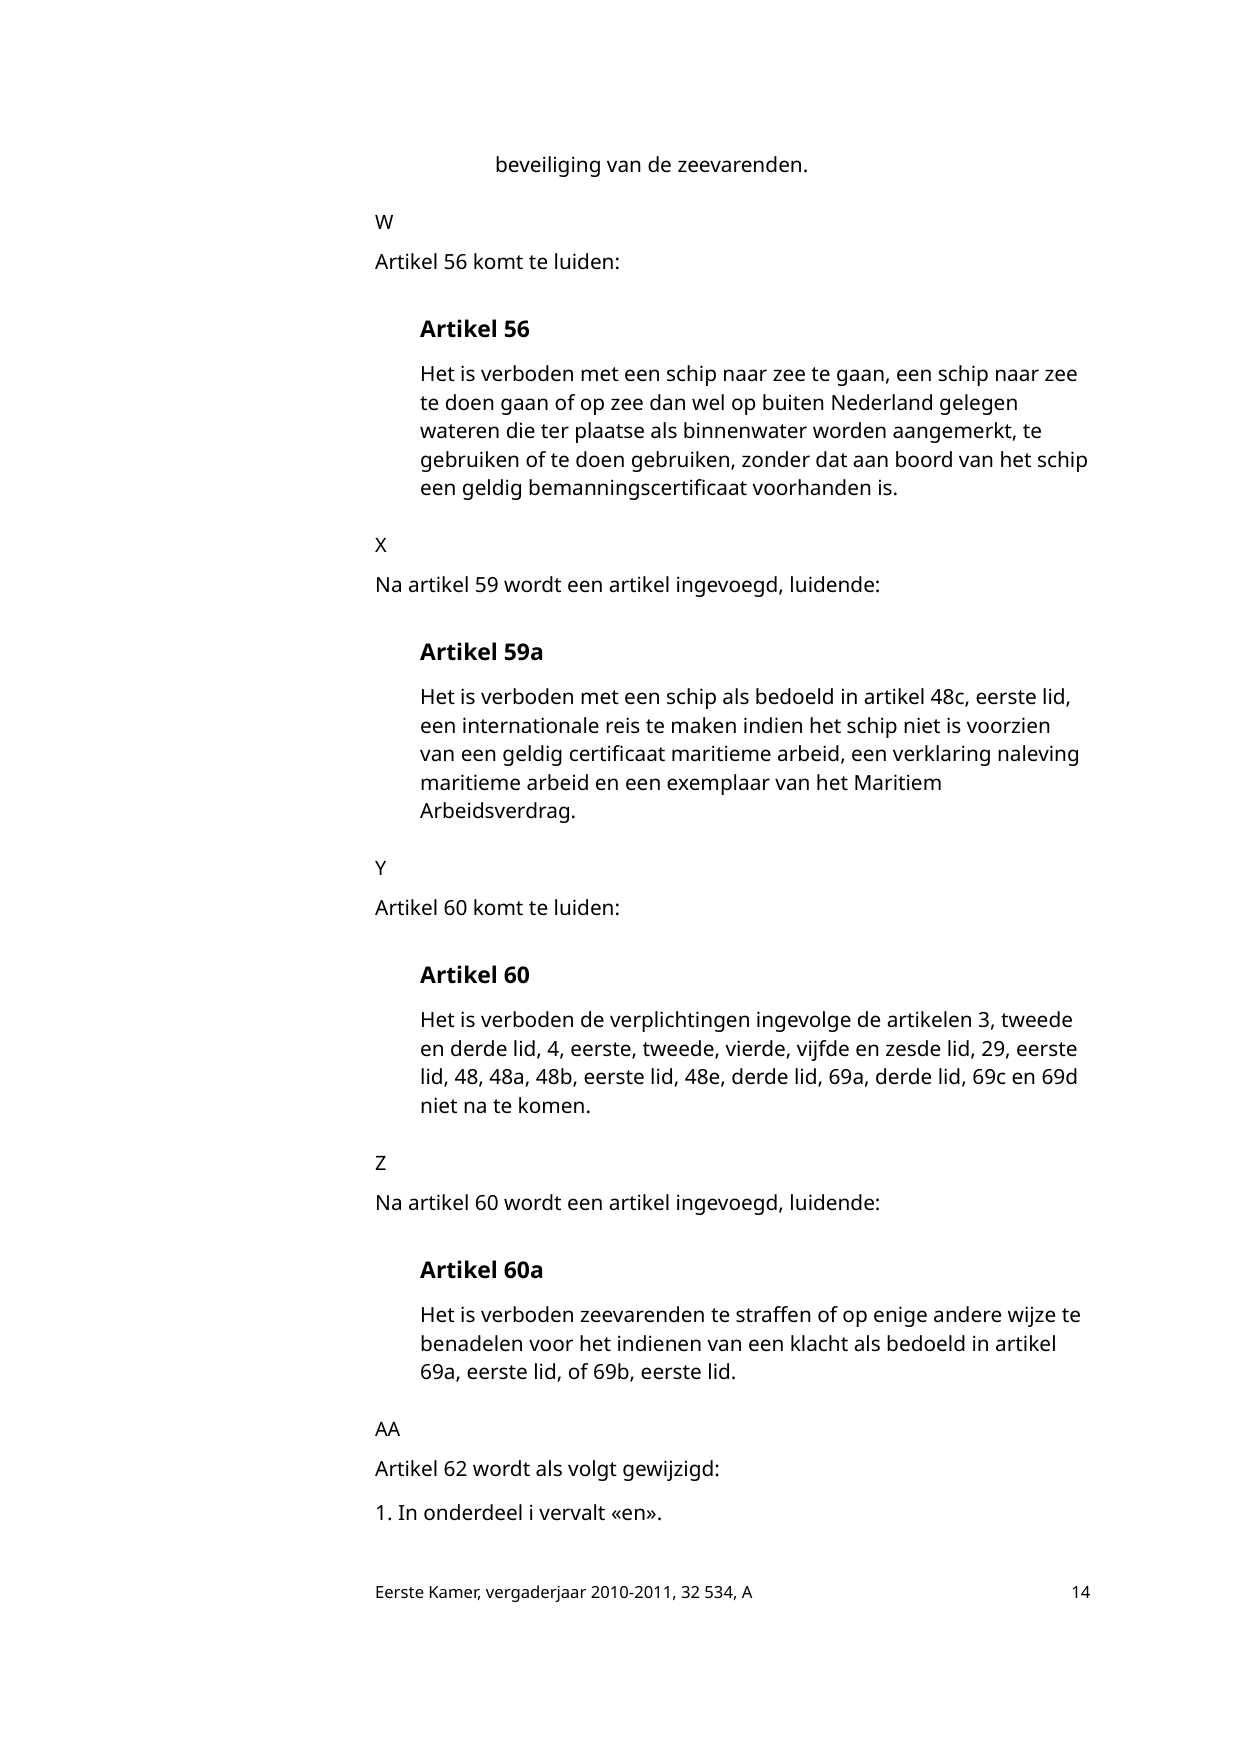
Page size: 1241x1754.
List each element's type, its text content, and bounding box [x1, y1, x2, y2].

list beveiliging van de zeevarenden. [420, 150, 1090, 178]
text Z [375, 1149, 1090, 1176]
text Na artikel 60 wordt een artikel ingevoegd, luidende: [375, 1188, 1090, 1217]
text X [375, 532, 1090, 558]
text Het is verboden de verplichtingen ingevolge de artikelen 3, tweede en derde lid, 4, eerste, tweede, vierde, vijfde en zesde lid, 29, eerste lid, 48, 48a, 48b, eerste lid, 48e, derde lid, 69a, derde lid, 69c en 69d niet na te komen. [420, 1006, 1090, 1119]
text Y [375, 855, 1090, 882]
text AA [375, 1416, 1090, 1443]
text Artikel 62 wordt als volgt gewijzigd: [375, 1454, 1090, 1483]
text 1. In onderdeel i vervalt «en». [375, 1498, 1090, 1526]
text W [375, 208, 1090, 235]
subtitle Artikel 59a [420, 636, 1090, 667]
text Het is verboden met een schip als bedoeld in artikel 48c, eerste lid, een internationale reis te maken indien het schip niet is voorzien van een geldig certificaat maritieme arbeid, een verklaring naleving maritieme arbeid en een exemplaar van het Maritiem Arbeidsverdrag. [420, 682, 1090, 825]
subtitle Artikel 56 [420, 313, 1090, 344]
text Het is verboden met een schip naar zee te gaan, een schip naar zee te doen gaan of op zee dan wel op buiten Nederland gelegen wateren die ter plaatse als binnenwater worden aangemerkt, te gebruiken of te doen gebruiken, zonder dat aan boord van het schip een geldig bemanningscertificaat voorhanden is. [420, 359, 1090, 502]
text Artikel 60 komt te luiden: [375, 893, 1090, 922]
text Na artikel 59 wordt een artikel ingevoegd, luidende: [375, 570, 1090, 599]
text Het is verboden zeevarenden te straffen of op enige andere wijze te benadelen voor het indienen van een klacht als bedoeld in artikel 69a, eerste lid, of 69b, eerste lid. [420, 1300, 1090, 1386]
text Artikel 56 komt te luiden: [375, 247, 1090, 276]
subtitle Artikel 60 [420, 959, 1090, 991]
subtitle Artikel 60a [420, 1254, 1090, 1285]
